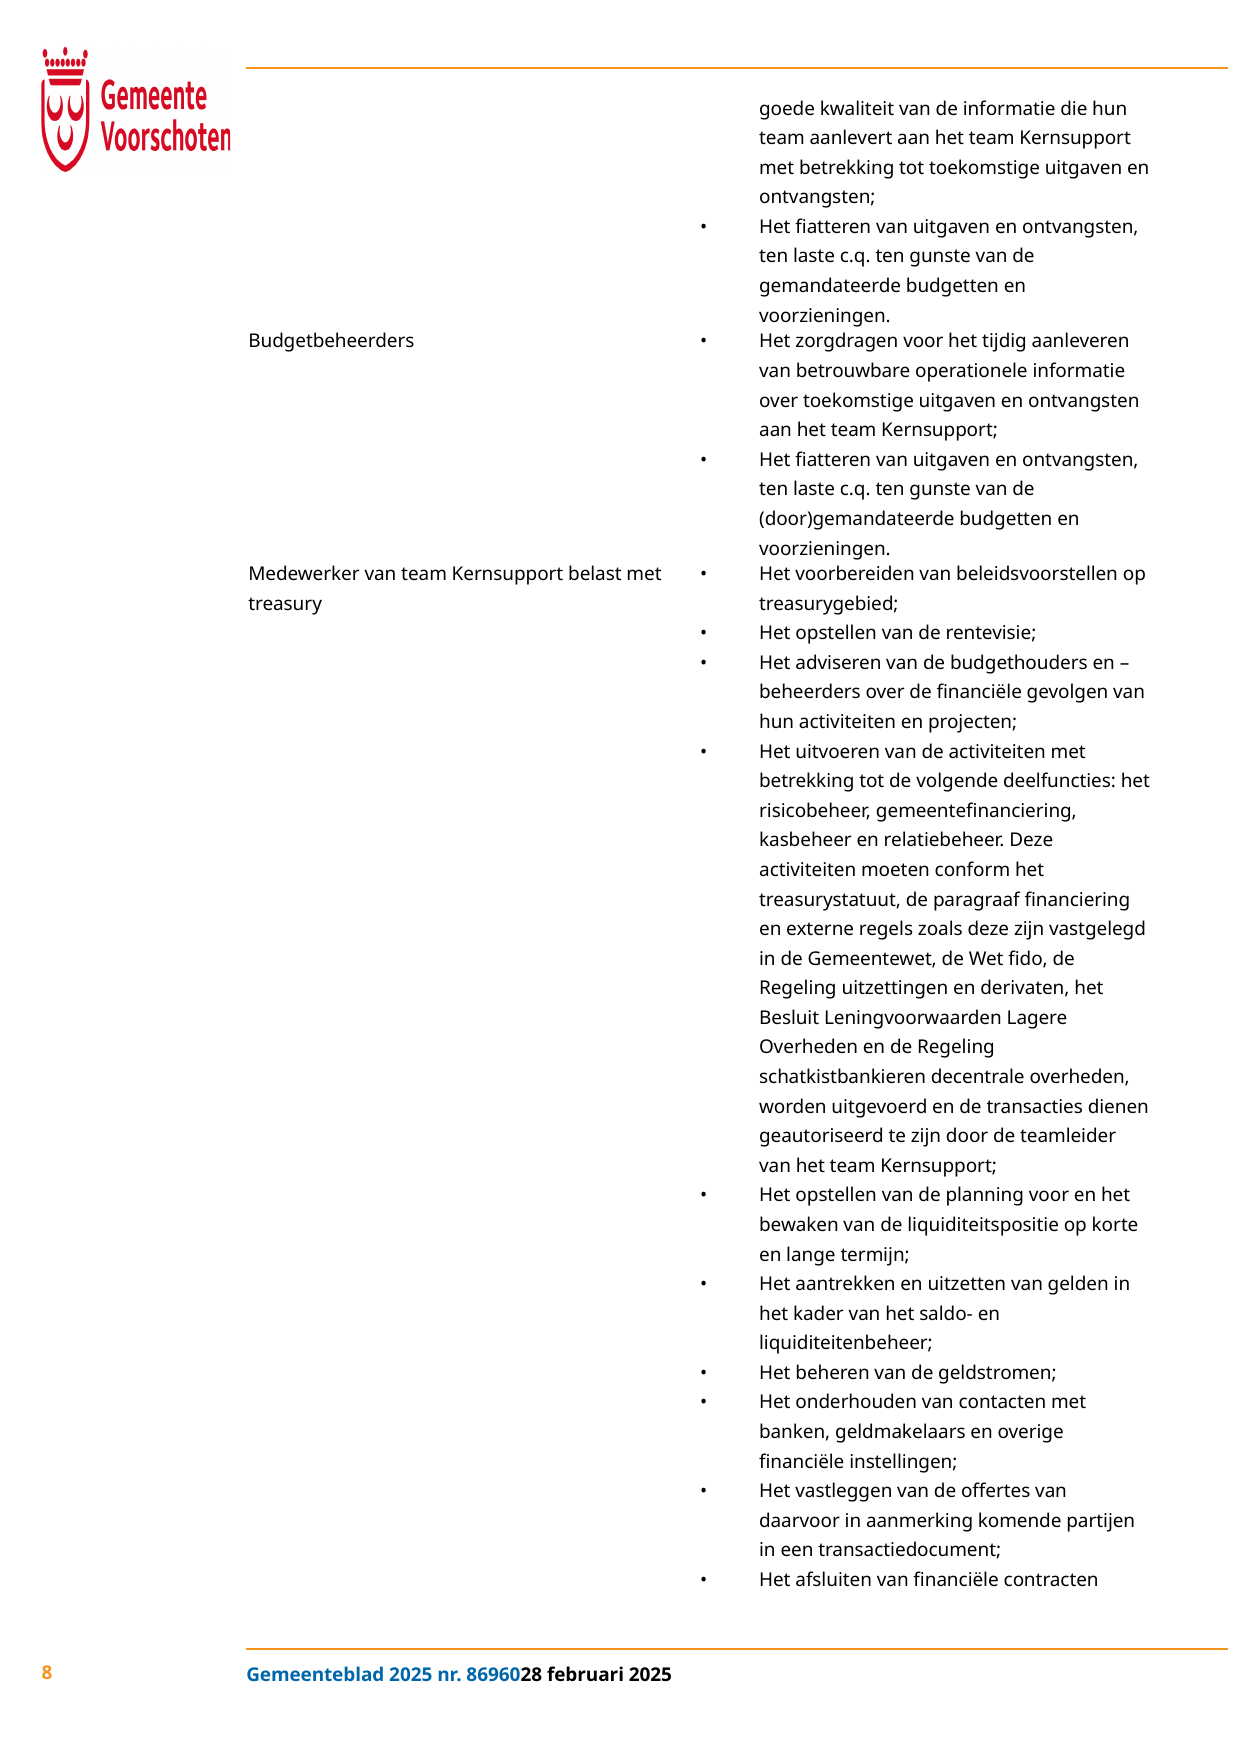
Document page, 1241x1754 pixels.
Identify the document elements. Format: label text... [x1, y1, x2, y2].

table_cell Budgetbeheerders [248, 328, 700, 560]
table_cell goede kwaliteit van de informatie die hun team aanlevert aan het team Kernsupport met betrekking tot toekomstige uitgaven en ontvangsten; Het fiatteren van uitgaven en ontvangsten, ten laste c.q. ten gunste van de gemandateerde budgetten en voorzieningen. [700, 95, 1152, 328]
table_cell Medewerker van team Kernsupport belast met treasury [248, 560, 700, 1592]
table_cell Het zorgdragen voor het tijdig aanleveren van betrouwbare operationele informatie over toekomstige uitgaven en ontvangsten aan het team Kernsupport; Het fiatteren van uitgaven en ontvangsten, ten laste c.q. ten gunste van de (door)gemandateerde budgetten en voorzieningen. [700, 328, 1152, 560]
table_cell Het voorbereiden van beleidsvoorstellen op treasurygebied; Het opstellen van de rentevisie; Het adviseren van de budgethouders en – beheerders over de financiële gevolgen van hun activiteiten en projecten; Het uitvoeren van de activiteiten met betrekking tot de volgende deelfuncties: het risicobeheer, gemeentefinanciering, kasbeheer en relatiebeheer. Deze activiteiten moeten conform het treasurystatuut, de paragraaf financiering en externe regels zoals deze zijn vastgelegd in de Gemeentewet, de Wet fido, de Regeling uitzettingen en derivaten, het Besluit Leningvoorwaarden Lagere Overheden en de Regeling schatkistbankieren decentrale overheden, worden uitgevoerd en de transacties dienen geautoriseerd te zijn door de teamleider van het team Kernsupport; Het opstellen van de planning voor en het bewaken van de liquiditeitspositie op korte en lange termijn; Het aantrekken en uitzetten van gelden in het kader van het saldo- en liquiditeitenbeheer; Het beheren van de geldstromen; Het onderhouden van contacten met banken, geldmakelaars en overige financiële instellingen; Het vastleggen van de offertes van daarvoor in aanmerking komende partijen in een transactiedocument; Het afsluiten van financiële contracten [700, 560, 1152, 1592]
table_cell [248, 95, 700, 328]
picture [41, 47, 231, 172]
